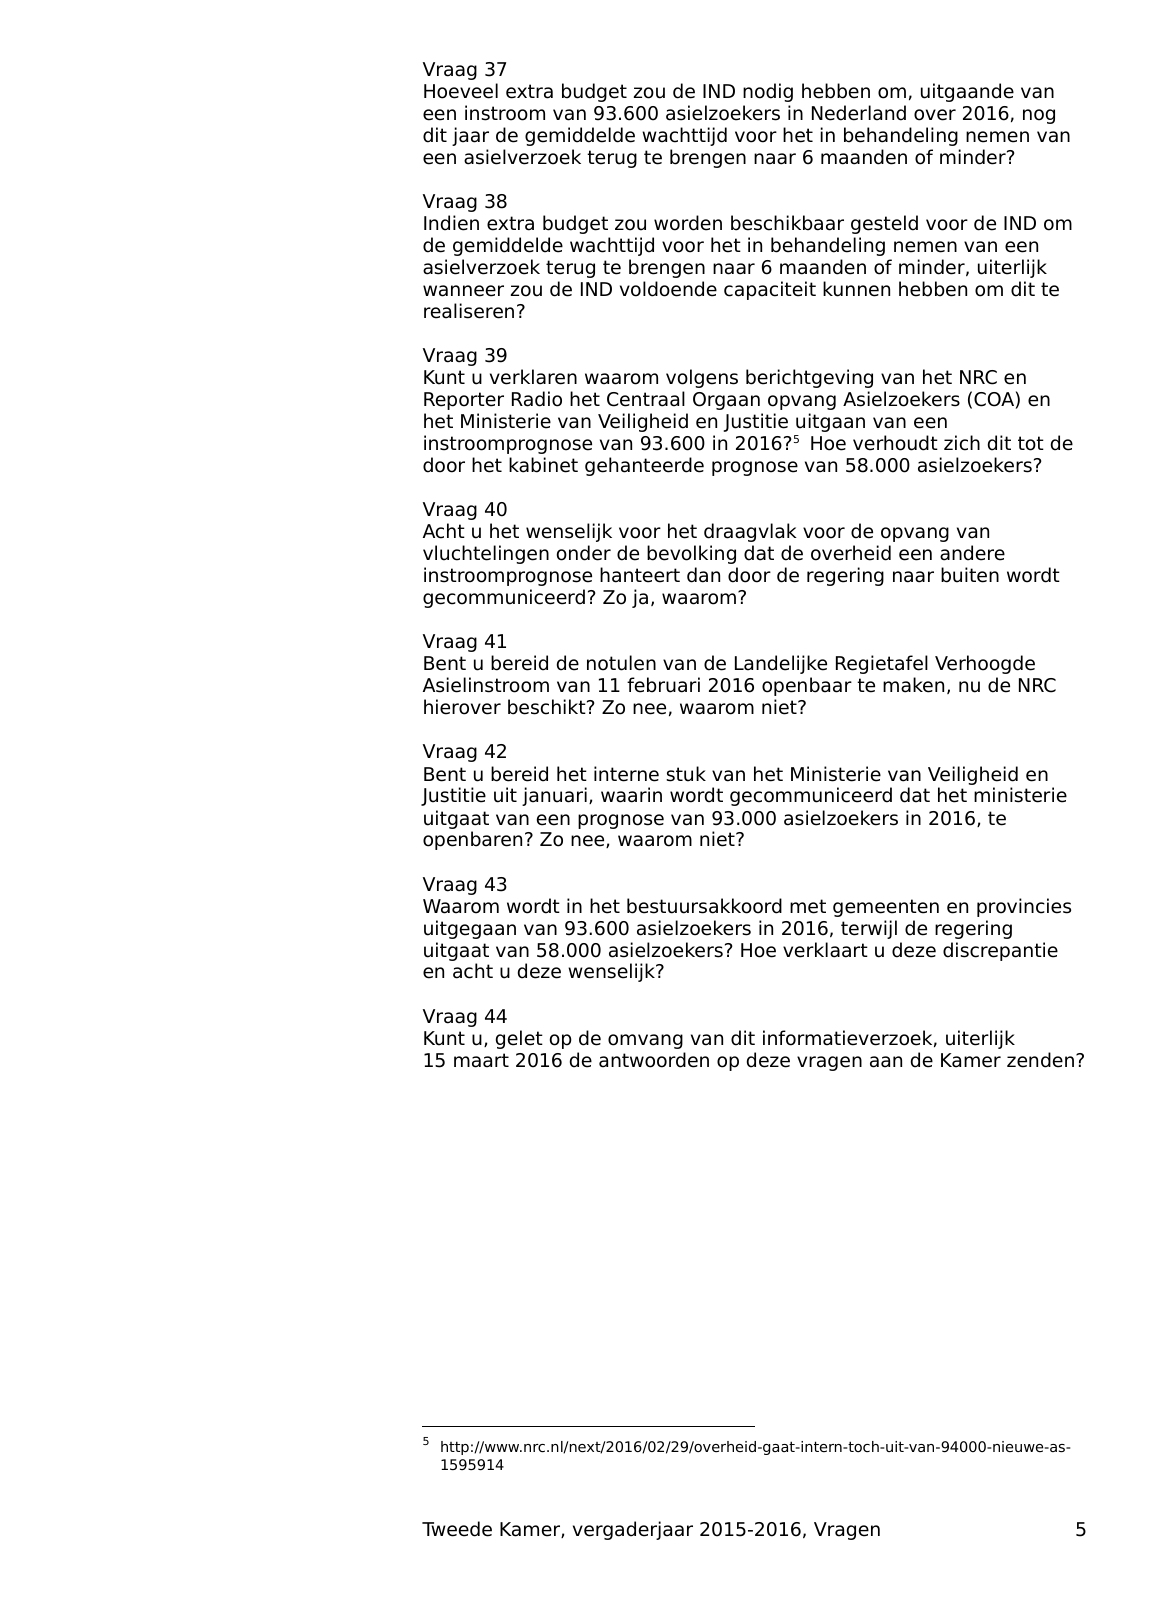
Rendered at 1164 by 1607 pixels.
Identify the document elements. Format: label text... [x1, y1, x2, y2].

text Kunt u verklaren waarom volgens berichtgeving van het NRC en Reporter Radio het Centraal Orgaan opvang Asielzoekers (COA) en het Ministerie van Veiligheid en Justitie uitgaan van een instroomprognose van 93.600 in 2016? Hoe verhoudt zich dit tot de door het kabinet gehanteerde prognose van 58.000 asielzoekers? [422, 367, 1087, 477]
text Acht u het wenselijk voor het draagvlak voor de opvang van vluchtelingen onder de bevolking dat de overheid een andere instroomprognose hanteert dan door de regering naar buiten wordt gecommuniceerd? Zo ja, waarom? [422, 521, 1087, 609]
text Vraag 39 [422, 345, 1087, 367]
text Vraag 40 [422, 499, 1087, 521]
text Waarom wordt in het bestuursakkoord met gemeenten en provincies uitgegaan van 93.600 asielzoekers in 2016, terwijl de regering uitgaat van 58.000 asielzoekers? Hoe verklaart u deze discrepantie en acht u deze wenselijk? [422, 896, 1087, 983]
text Kunt u, gelet op de omvang van dit informatieverzoek, uiterlijk 15 maart 2016 de antwoorden op deze vragen aan de Kamer zenden? [422, 1028, 1087, 1072]
text Vraag 41 [422, 631, 1087, 653]
text Indien extra budget zou worden beschikbaar gesteld voor de IND om de gemiddelde wachttijd voor het in behandeling nemen van een asielverzoek terug te brengen naar 6 maanden of minder, uiterlijk wanneer zou de IND voldoende capaciteit kunnen hebben om dit te realiseren? [422, 213, 1087, 323]
text http://www.nrc.nl/next/2016/02/29/overheid-gaat-intern-toch-uit-van-94000-nieuwe-as-1595914 [422, 1435, 1087, 1474]
text Hoeveel extra budget zou de IND nodig hebben om, uitgaande van een instroom van 93.600 asielzoekers in Nederland over 2016, nog dit jaar de gemiddelde wachttijd voor het in behandeling nemen van een asielverzoek terug te brengen naar 6 maanden of minder? [422, 81, 1087, 169]
text Vraag 38 [422, 191, 1087, 213]
text Vraag 37 [422, 59, 1087, 81]
text Vraag 43 [422, 873, 1087, 896]
text Vraag 42 [422, 741, 1087, 763]
text Bent u bereid de notulen van de Landelijke Regietafel Verhoogde Asielinstroom van 11 februari 2016 openbaar te maken, nu de NRC hierover beschikt? Zo nee, waarom niet? [422, 653, 1087, 719]
text Vraag 44 [422, 1006, 1087, 1028]
text Bent u bereid het interne stuk van het Ministerie van Veiligheid en Justitie uit januari, waarin wordt gecommuniceerd dat het ministerie uitgaat van een prognose van 93.000 asielzoekers in 2016, te openbaren? Zo nee, waarom niet? [422, 763, 1087, 851]
